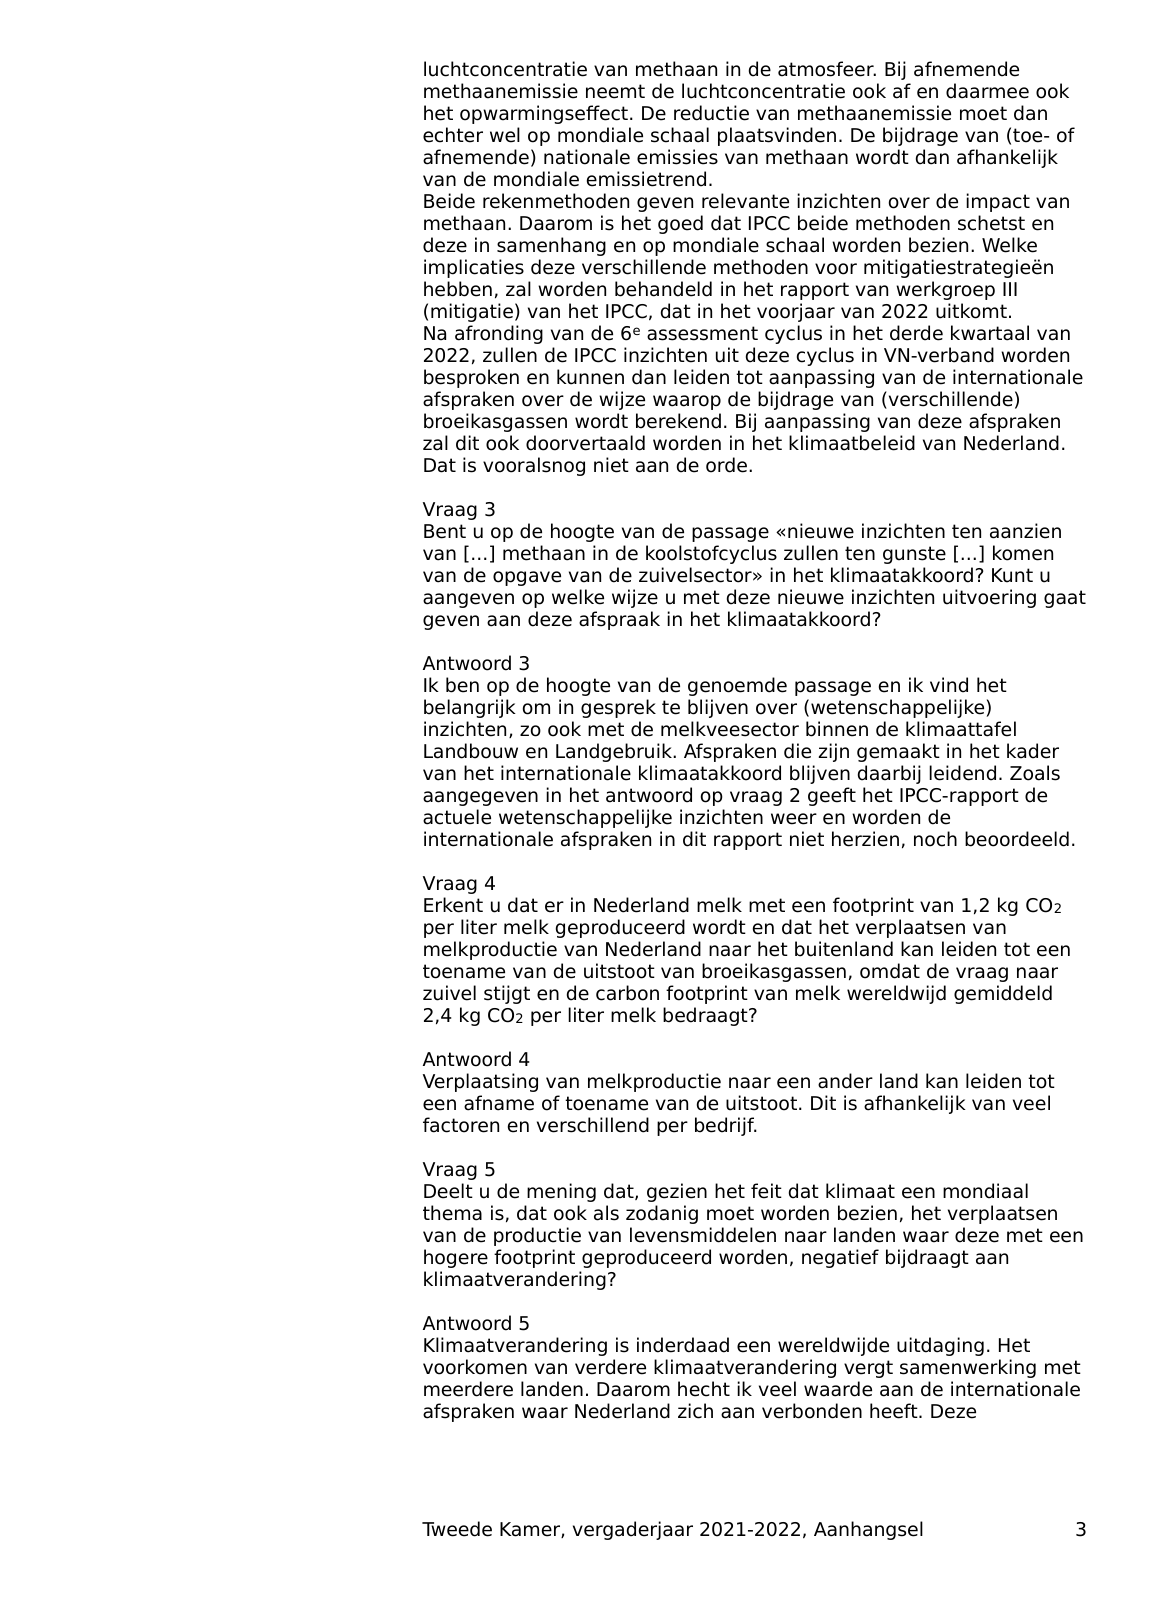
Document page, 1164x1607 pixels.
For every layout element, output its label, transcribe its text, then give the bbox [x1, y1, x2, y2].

text Deelt u de mening dat, gezien het feit dat klimaat een mondiaal thema is, dat ook als zodanig moet worden bezien, het verplaatsen van de productie van levensmiddelen naar landen waar deze met een hogere footprint geproduceerd worden, negatief bijdraagt aan klimaatverandering? [422, 1181, 1087, 1291]
text Verplaatsing van melkproductie naar een ander land kan leiden tot een afname of toename van de uitstoot. Dit is afhankelijk van veel factoren en verschillend per bedrijf. [422, 1071, 1087, 1137]
text Vraag 5 [422, 1159, 1087, 1181]
text Na afronding van de 6e assessment cyclus in het derde kwartaal van 2022, zullen de IPCC inzichten uit deze cyclus in VN-verband worden besproken en kunnen dan leiden tot aanpassing van de internationale afspraken over de wijze waarop de bijdrage van (verschillende) broeikasgassen wordt berekend. Bij aanpassing van deze afspraken zal dit ook doorvertaald worden in het klimaatbeleid van Nederland. Dat is vooralsnog niet aan de orde. [422, 323, 1087, 477]
text Beide rekenmethoden geven relevante inzichten over de impact van methaan. Daarom is het goed dat IPCC beide methoden schetst en deze in samenhang en op mondiale schaal worden bezien. Welke implicaties deze verschillende methoden voor mitigatiestrategieën hebben, zal worden behandeld in het rapport van werkgroep III (mitigatie) van het IPCC, dat in het voorjaar van 2022 uitkomt. [422, 191, 1087, 323]
text Erkent u dat er in Nederland melk met een footprint van 1,2 kg CO2 per liter melk geproduceerd wordt en dat het verplaatsen van melkproductie van Nederland naar het buitenland kan leiden tot een toename van de uitstoot van broeikasgassen, omdat de vraag naar zuivel stijgt en de carbon footprint van melk wereldwijd gemiddeld 2,4 kg CO2 per liter melk bedraagt? [422, 895, 1087, 1027]
text Ik ben op de hoogte van de genoemde passage en ik vind het belangrijk om in gesprek te blijven over (wetenschappelijke) inzichten, zo ook met de melkveesector binnen de klimaattafel Landbouw en Landgebruik. Afspraken die zijn gemaakt in het kader van het internationale klimaatakkoord blijven daarbij leidend. Zoals aangegeven in het antwoord op vraag 2 geeft het IPCC-rapport de actuele wetenschappelijke inzichten weer en worden de internationale afspraken in dit rapport niet herzien, noch beoordeeld. [422, 675, 1087, 851]
text luchtconcentratie van methaan in de atmosfeer. Bij afnemende methaanemissie neemt de luchtconcentratie ook af en daarmee ook het opwarmingseffect. De reductie van methaanemissie moet dan echter wel op mondiale schaal plaatsvinden. De bijdrage van (toe- of afnemende) nationale emissies van methaan wordt dan afhankelijk van de mondiale emissietrend. [422, 59, 1087, 191]
text Klimaatverandering is inderdaad een wereldwijde uitdaging. Het voorkomen van verdere klimaatverandering vergt samenwerking met meerdere landen. Daarom hecht ik veel waarde aan de internationale afspraken waar Nederland zich aan verbonden heeft. Deze [422, 1335, 1087, 1423]
text Antwoord 3 [422, 653, 1087, 675]
text Bent u op de hoogte van de passage «nieuwe inzichten ten aanzien van [...] methaan in de koolstofcyclus zullen ten gunste [...] komen van de opgave van de zuivelsector» in het klimaatakkoord? Kunt u aangeven op welke wijze u met deze nieuwe inzichten uitvoering gaat geven aan deze afspraak in het klimaatakkoord? [422, 521, 1087, 631]
text Antwoord 4 [422, 1049, 1087, 1071]
text Vraag 4 [422, 873, 1087, 895]
text Antwoord 5 [422, 1313, 1087, 1335]
text Vraag 3 [422, 499, 1087, 521]
